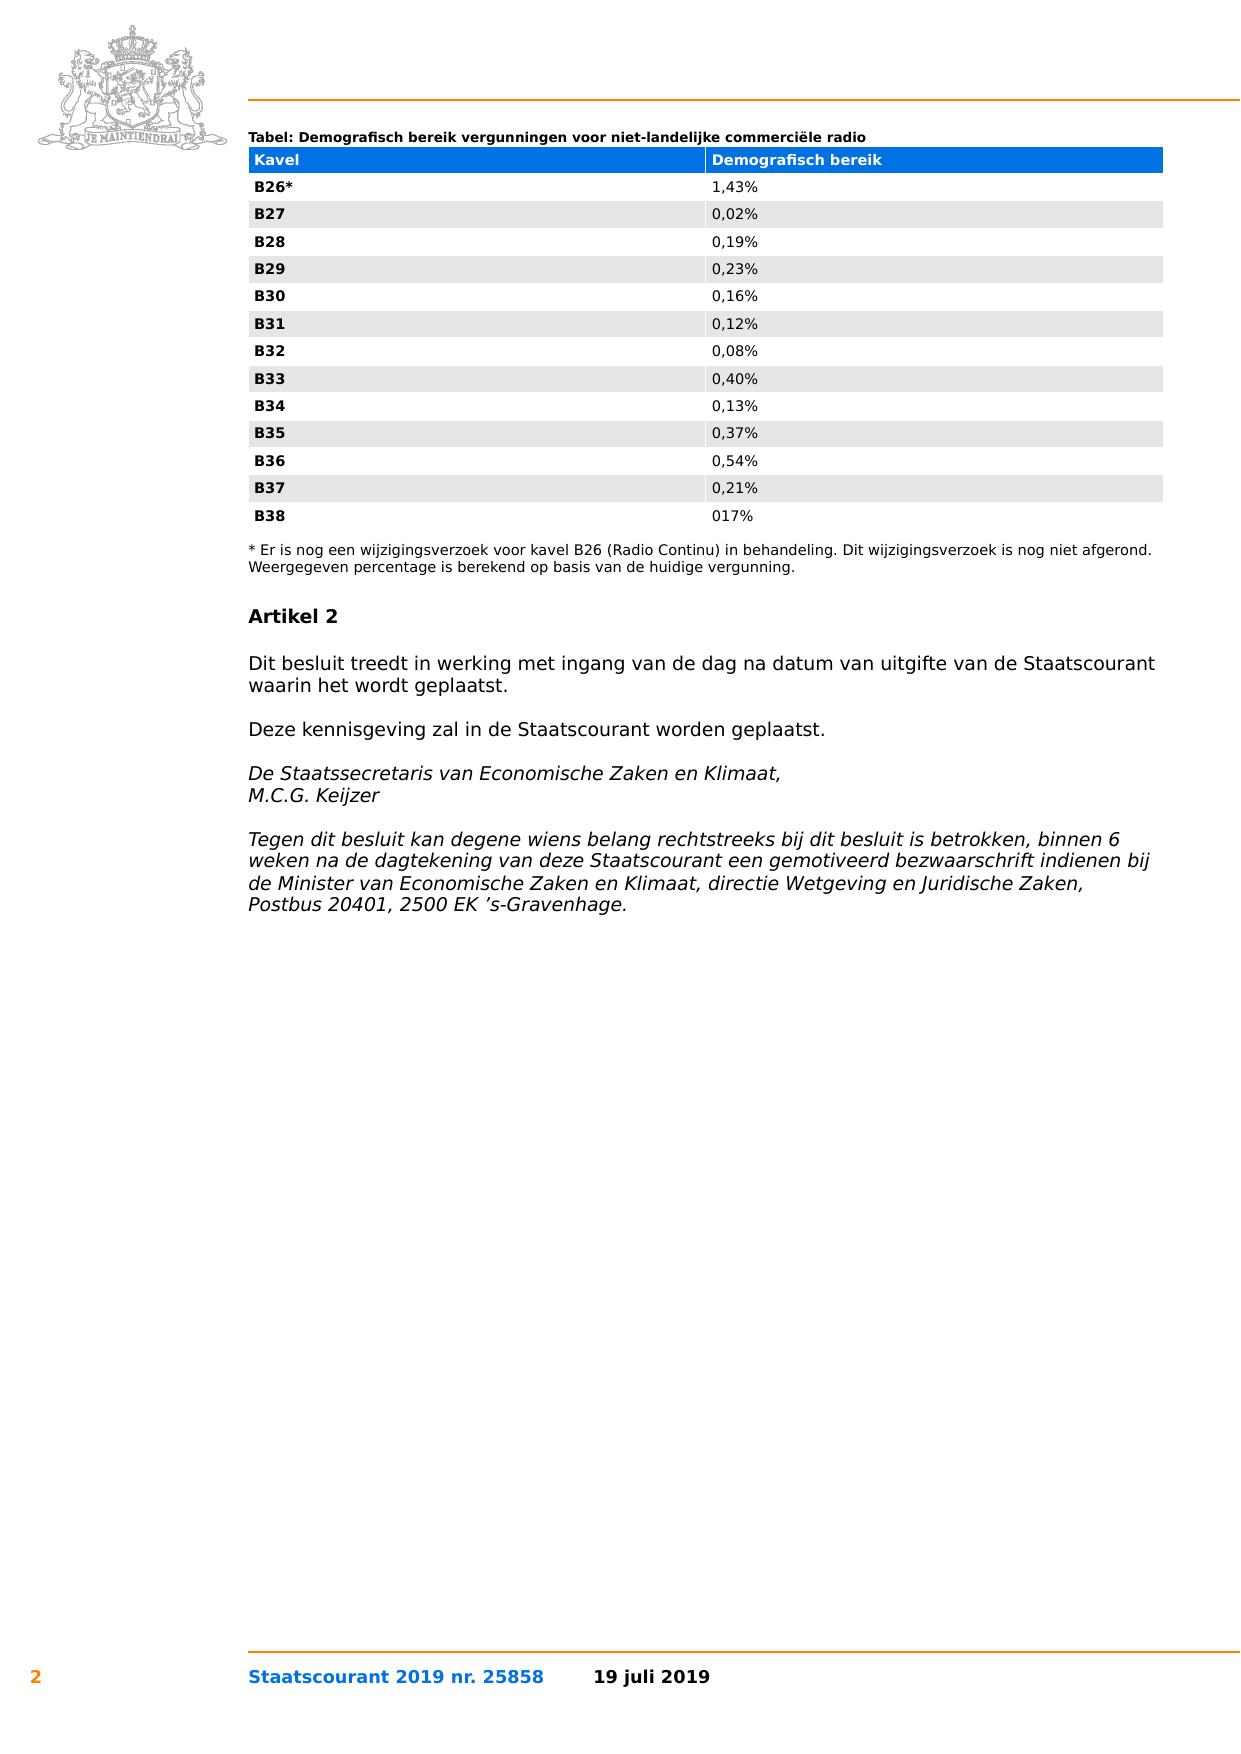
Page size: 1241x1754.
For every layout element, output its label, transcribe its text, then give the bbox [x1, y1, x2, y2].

table_cell * Er is nog een wijzigingsverzoek voor kavel B26 (Radio Continu) in behandeling. Dit wijzigingsverzoek is nog niet afgerond. Weergegeven percentage is berekend op basis van de huidige vergunning. [248, 530, 1163, 576]
table_cell B38 [249, 503, 705, 529]
picture [38, 25, 227, 150]
table_cell B31 [249, 311, 705, 337]
table_cell B29 [249, 256, 705, 283]
table_cell B36 [249, 448, 705, 474]
table_cell B27 [249, 201, 705, 228]
text De Staatssecretaris van Economische Zaken en Klimaat, M.C.G. Keijzer [248, 763, 1163, 807]
table_cell 0,54% [706, 448, 1163, 474]
subtitle Artikel 2 [248, 606, 1163, 628]
table_cell Demografisch bereik [706, 147, 1163, 173]
table_cell B28 [249, 229, 705, 255]
table_cell B37 [249, 475, 705, 502]
table_cell 0,23% [706, 256, 1163, 283]
text Dit besluit treedt in werking met ingang van de dag na datum van uitgifte van de Staatscourant waarin het wordt geplaatst. [248, 653, 1163, 697]
table_cell Kavel [249, 147, 705, 173]
table_cell 0,19% [706, 229, 1163, 255]
table_cell B35 [249, 421, 705, 447]
table_cell 0,37% [706, 421, 1163, 447]
table_cell 0,16% [706, 284, 1163, 310]
table_cell 0,12% [706, 311, 1163, 337]
table_cell 017% [706, 503, 1163, 529]
table_cell 0,40% [706, 366, 1163, 392]
table_cell 0,08% [706, 339, 1163, 365]
table_cell B34 [249, 393, 705, 419]
table_cell B30 [249, 284, 705, 310]
table_cell B33 [249, 366, 705, 392]
table_cell B32 [249, 339, 705, 365]
table_cell 0,21% [706, 475, 1163, 502]
text Deze kennisgeving zal in de Staatscourant worden geplaatst. [248, 719, 1163, 741]
table_cell B26* [249, 174, 705, 200]
table_cell 0,13% [706, 393, 1163, 419]
table_cell 0,02% [706, 201, 1163, 228]
table_header Tabel: Demografisch bereik vergunningen voor niet-landelijke commerciële radio [248, 130, 1163, 146]
table_cell 1,43% [706, 174, 1163, 200]
text Tegen dit besluit kan degene wiens belang rechtstreeks bij dit besluit is betrokken, binnen 6 weken na de dagtekening van deze Staatscourant een gemotiveerd bezwaarschrift indienen bij de Minister van Economische Zaken en Klimaat, directie Wetgeving en Juridische Zaken, Postbus 20401, 2500 EK ’s-Gravenhage. [248, 828, 1163, 916]
